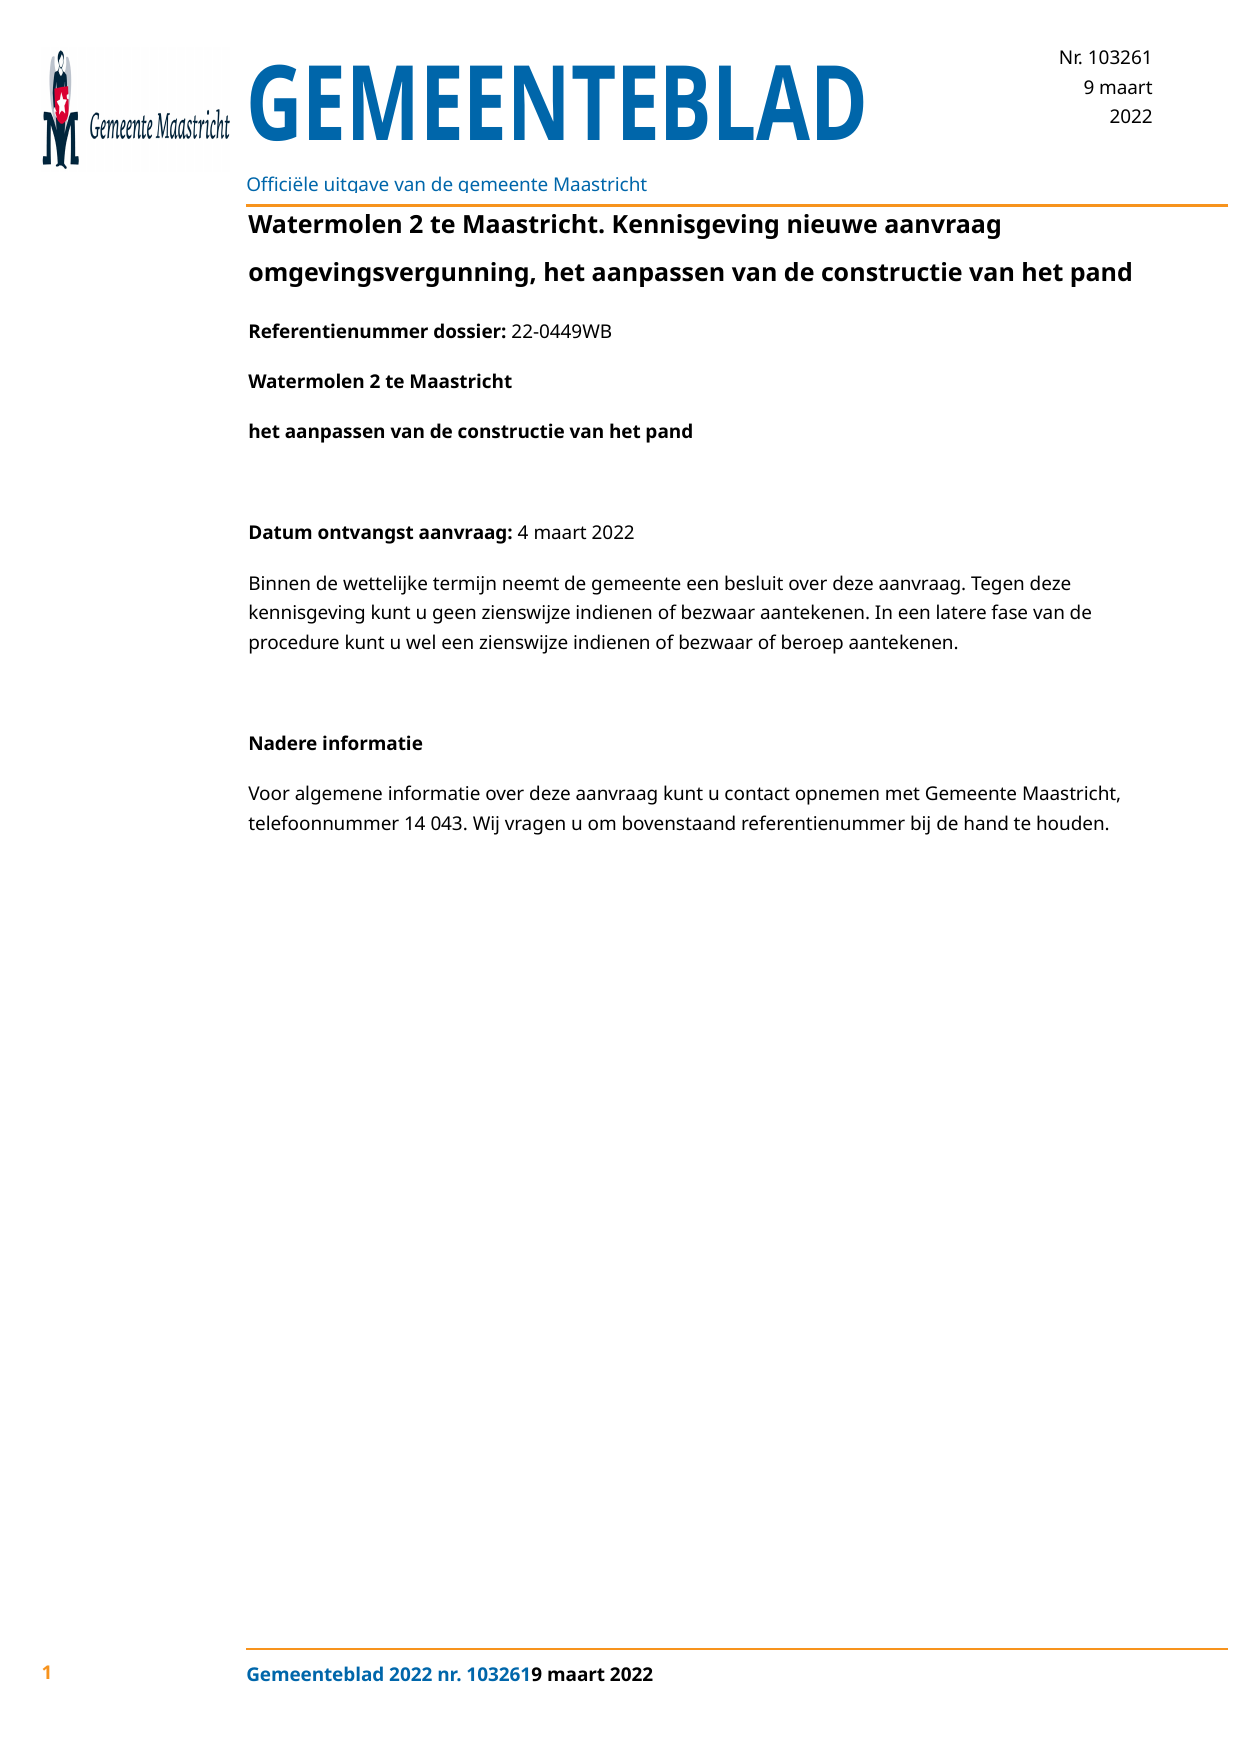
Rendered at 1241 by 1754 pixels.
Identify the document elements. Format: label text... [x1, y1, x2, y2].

text Nadere informatie [248, 730, 1152, 756]
text Voor algemene informatie over deze aanvraag kunt u contact opnemen met Gemeente Maastricht, telefoonnummer 14 043. Wij vragen u om bovenstaand referentienummer bij de hand te houden. [248, 780, 1152, 836]
text Watermolen 2 te Maastricht. Kennisgeving nieuwe aanvraag omgevingsvergunning, het aanpassen van de constructie van het pand [248, 207, 1152, 288]
text Binnen de wettelijke termijn neemt de gemeente een besluit over deze aanvraag. Tegen deze kennisgeving kunt u geen zienswijze indienen of bezwaar aantekenen. In een latere fase van de procedure kunt u wel een zienswijze indienen of bezwaar of beroep aantekenen. [248, 570, 1152, 655]
picture [41, 47, 231, 172]
text het aanpassen van de constructie van het pand [248, 419, 1152, 444]
text Datum ontvangst aanvraag: 4 maart 2022 [248, 519, 1152, 545]
text Referentienummer dossier: 22-0449WB [248, 318, 1152, 344]
text Watermolen 2 te Maastricht [248, 368, 1152, 394]
